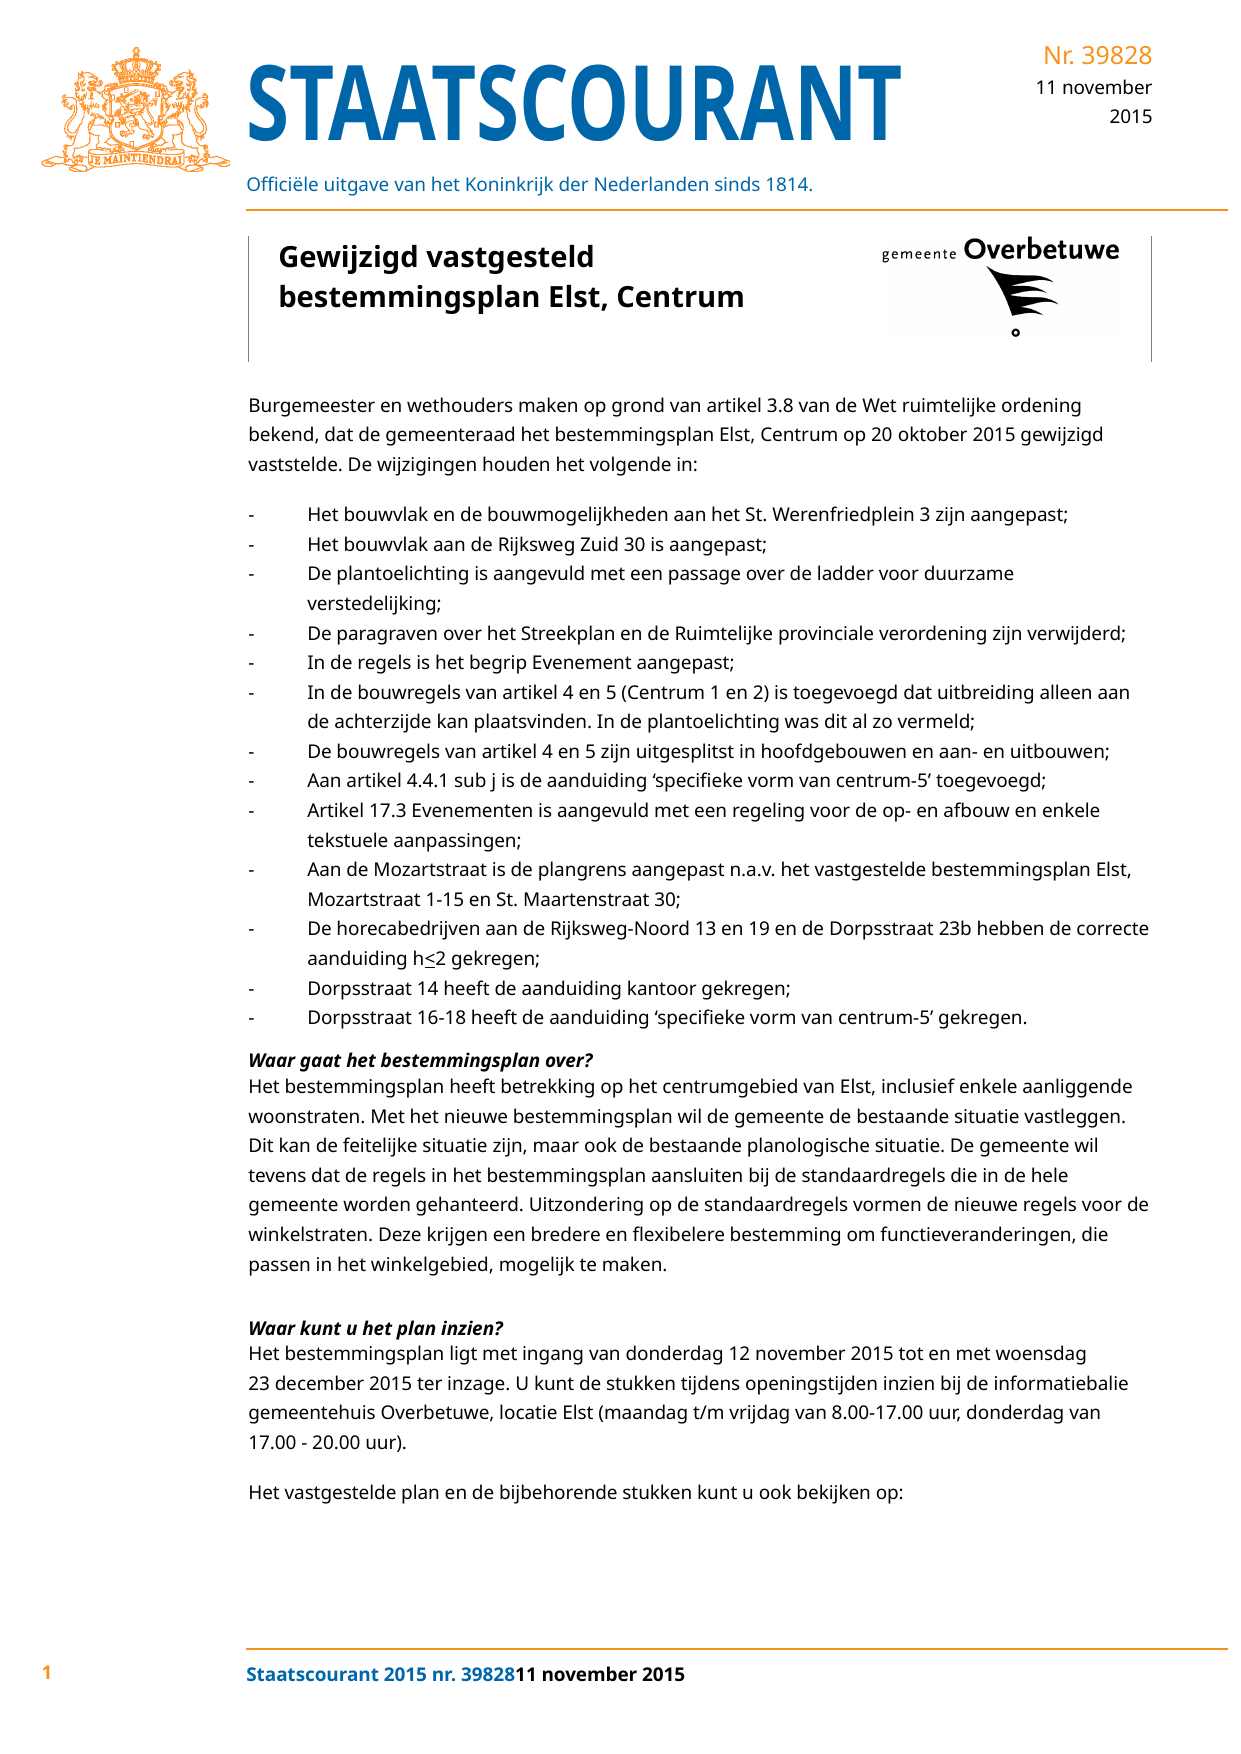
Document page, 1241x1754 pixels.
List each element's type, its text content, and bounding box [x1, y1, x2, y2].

list De horecabedrijven aan de Rijksweg-Noord 13 en 19 en de Dorpsstraat 23b hebben de correcte aanduiding h<2 gekregen; [248, 916, 1152, 971]
list De bouwregels van artikel 4 en 5 zijn uitgesplitst in hoofdgebouwen en aan- en uitbouwen; [248, 738, 1152, 764]
text Burgemeester en wethouders maken op grond van artikel 3.8 van de Wet ruimtelijke ordening bekend, dat de gemeenteraad het bestemmingsplan Elst, Centrum op 20 oktober 2015 gewijzigd vaststelde. De wijzigingen houden het volgende in: [248, 392, 1152, 477]
text Waar gaat het bestemmingsplan over? [248, 1047, 1152, 1073]
list Het bouwvlak aan de Rijksweg Zuid 30 is aangepast; [248, 531, 1152, 557]
list Dorpsstraat 14 heeft de aanduiding kantoor gekregen; [248, 975, 1152, 1001]
table_header Gewijzigd vastgesteld bestemmingsplan Elst, Centrum [249, 236, 850, 362]
list Aan artikel 4.4.1 sub j is de aanduiding ‘specifieke vorm van centrum-5’ toegevoegd; [248, 768, 1152, 793]
list In de regels is het begrip Evenement aangepast; [248, 649, 1152, 675]
picture [882, 236, 1119, 337]
list Dorpsstraat 16-18 heeft de aanduiding ‘specifieke vorm van centrum-5’ gekregen. [248, 1004, 1152, 1030]
picture [41, 47, 231, 172]
text Het bestemmingsplan heeft betrekking op het centrumgebied van Elst, inclusief enkele aanliggende woonstraten. Met het nieuwe bestemmingsplan wil de gemeente de bestaande situatie vastleggen. Dit kan de feitelijke situatie zijn, maar ook de bestaande planologische situatie. De gemeente wil tevens dat de regels in het bestemmingsplan aansluiten bij de standaardregels die in de hele gemeente worden gehanteerd. Uitzondering op de standaardregels vormen de nieuwe regels voor de winkelstraten. Deze krijgen een bredere en flexibelere bestemming om functieveranderingen, die passen in het winkelgebied, mogelijk te maken. [248, 1073, 1152, 1276]
list In de bouwregels van artikel 4 en 5 (Centrum 1 en 2) is toegevoegd dat uitbreiding alleen aan de achterzijde kan plaatsvinden. In de plantoelichting was dit al zo vermeld; [248, 679, 1152, 734]
text Het vastgestelde plan en de bijbehorende stukken kunt u ook bekijken op: [248, 1479, 1152, 1505]
list De plantoelichting is aangevuld met een passage over de ladder voor duurzame verstedelijking; [248, 561, 1152, 616]
list Artikel 17.3 Evenementen is aangevuld met een regeling voor de op- en afbouw en enkele tekstuele aanpassingen; [248, 797, 1152, 853]
text Het bestemmingsplan ligt met ingang van donderdag 12 november 2015 tot en met woensdag 23 december 2015 ter inzage. U kunt de stukken tijdens openingstijden inzien bij de informatiebalie gemeentehuis Overbetuwe, locatie Elst (maandag t/m vrijdag van 8.00-17.00 uur, donderdag van 17.00 - 20.00 uur). [248, 1340, 1152, 1455]
list Het bouwvlak en de bouwmogelijkheden aan het St. Werenfriedplein 3 zijn aangepast; [248, 501, 1152, 527]
list Aan de Mozartstraat is de plangrens aangepast n.a.v. het vastgestelde bestemmingsplan Elst, Mozartstraat 1-15 en St. Maartenstraat 30; [248, 856, 1152, 912]
text Waar kunt u het plan inzien? [248, 1315, 1152, 1340]
list De paragraven over het Streekplan en de Ruimtelijke provinciale verordening zijn verwijderd; [248, 620, 1152, 646]
table_header [850, 236, 1151, 362]
